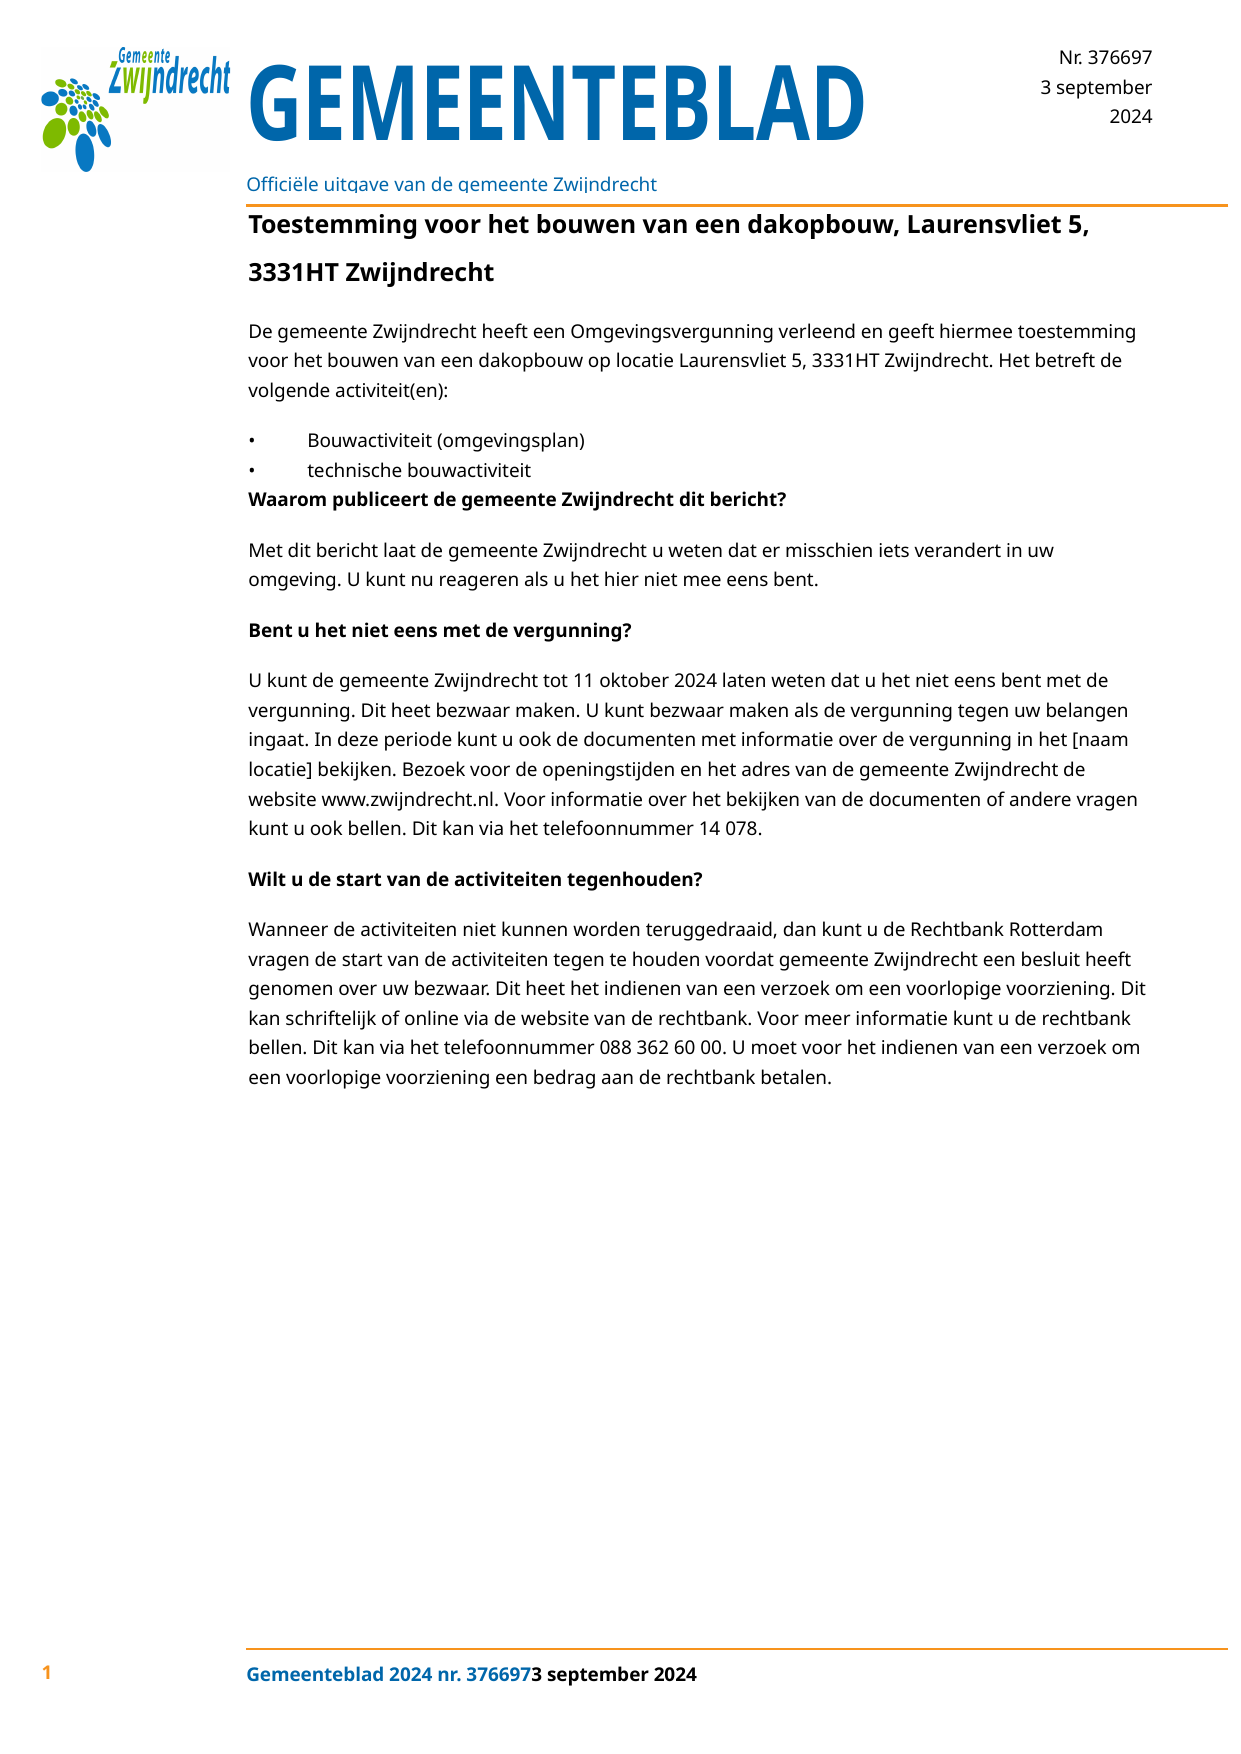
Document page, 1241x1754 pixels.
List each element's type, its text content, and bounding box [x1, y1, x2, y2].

text Waarom publiceert de gemeente Zwijndrecht dit bericht? [248, 487, 1152, 512]
text Wanneer de activiteiten niet kunnen worden teruggedraaid, dan kunt u de Rechtbank Rotterdam vragen de start van de activiteiten tegen te houden voordat gemeente Zwijndrecht een besluit heeft genomen over uw bezwaar. Dit heet het indienen van een verzoek om een voorlopige voorziening. Dit kan schriftelijk of online via de website van de rechtbank. Voor meer informatie kunt u de rechtbank bellen. Dit kan via het telefoonnummer 088 362 60 00. U moet voor het indienen van een verzoek om een voorlopige voorziening een bedrag aan de rechtbank betalen. [248, 916, 1152, 1090]
list technische bouwactiviteit [248, 457, 1152, 483]
text Bent u het niet eens met de vergunning? [248, 617, 1152, 643]
text Wilt u de start van de activiteiten tegenhouden? [248, 866, 1152, 892]
list Bouwactiviteit (omgevingsplan) [248, 427, 1152, 453]
text Toestemming voor het bouwen van een dakopbouw, Laurensvliet 5, 3331HT Zwijndrecht [248, 207, 1152, 288]
text Met dit bericht laat de gemeente Zwijndrecht u weten dat er misschien iets verandert in uw omgeving. U kunt nu reageren als u het hier niet mee eens bent. [248, 537, 1152, 592]
text U kunt de gemeente Zwijndrecht tot 11 oktober 2024 laten weten dat u het niet eens bent met de vergunning. Dit heet bezwaar maken. U kunt bezwaar maken als de vergunning tegen uw belangen ingaat. In deze periode kunt u ook de documenten met informatie over de vergunning in het [naam locatie] bekijken. Bezoek voor de openingstijden en het adres van de gemeente Zwijndrecht de website www.zwijndrecht.nl. Voor informatie over het bekijken van de documenten of andere vragen kunt u ook bellen. Dit kan via het telefoonnummer 14 078. [248, 667, 1152, 841]
text De gemeente Zwijndrecht heeft een Omgevingsvergunning verleend en geeft hiermee toestemming voor het bouwen van een dakopbouw op locatie Laurensvliet 5, 3331HT Zwijndrecht. Het betreft de volgende activiteit(en): [248, 318, 1152, 403]
picture [41, 47, 231, 172]
